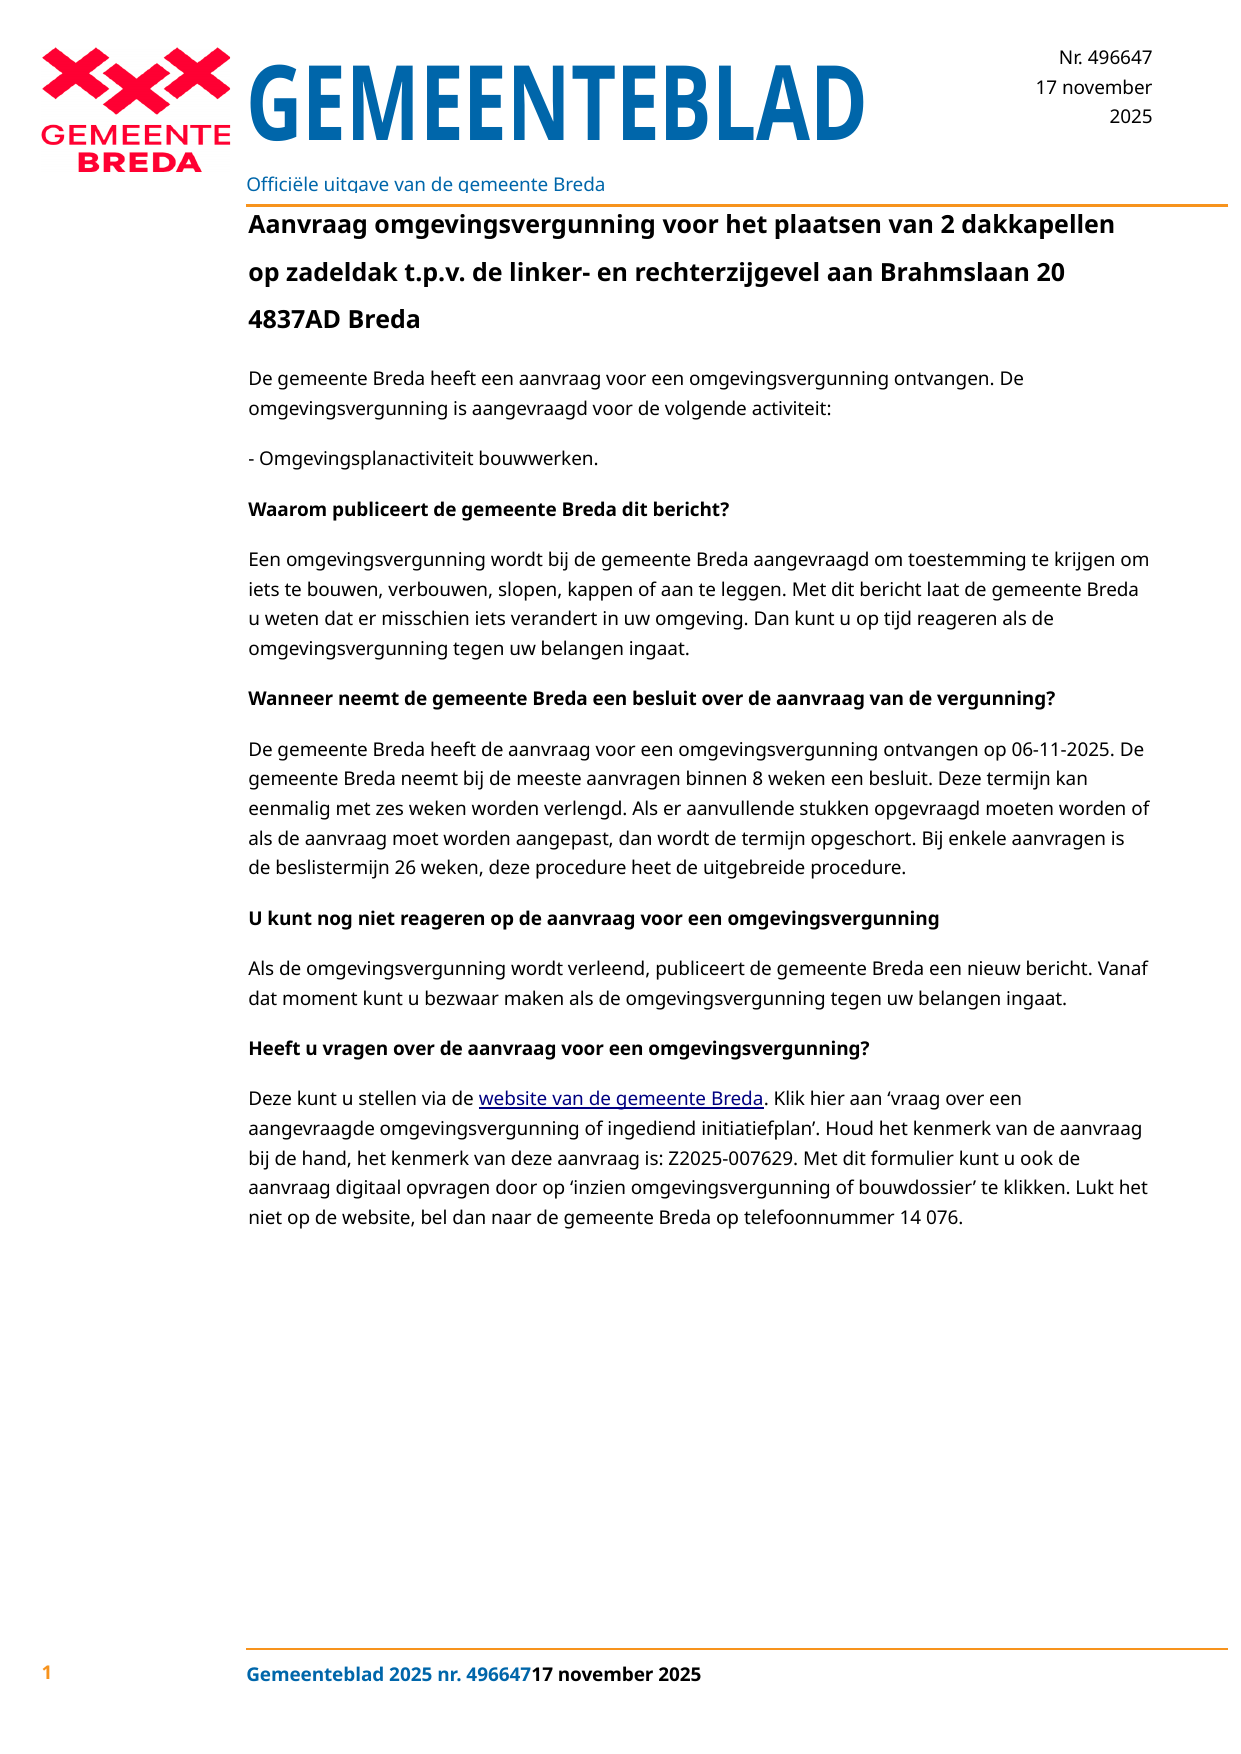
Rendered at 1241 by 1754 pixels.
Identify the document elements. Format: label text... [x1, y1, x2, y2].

text De gemeente Breda heeft een aanvraag voor een omgevingsvergunning ontvangen. De omgevingsvergunning is aangevraagd voor de volgende activiteit: [248, 366, 1152, 421]
text Als de omgevingsvergunning wordt verleend, publiceert de gemeente Breda een nieuw bericht. Vanaf dat moment kunt u bezwaar maken als de omgevingsvergunning tegen uw belangen ingaat. [248, 955, 1152, 1010]
text - Omgevingsplanactiviteit bouwwerken. [248, 446, 1152, 471]
text Heeft u vragen over de aanvraag voor een omgevingsvergunning? [248, 1035, 1152, 1061]
text Een omgevingsvergunning wordt bij de gemeente Breda aangevraagd om toestemming te krijgen om iets te bouwen, verbouwen, slopen, kappen of aan te leggen. Met dit bericht laat de gemeente Breda u weten dat er misschien iets verandert in uw omgeving. Dan kunt u op tijd reageren als de omgevingsvergunning tegen uw belangen ingaat. [248, 546, 1152, 661]
picture [41, 47, 231, 172]
text Waarom publiceert de gemeente Breda dit bericht? [248, 496, 1152, 522]
text De gemeente Breda heeft de aanvraag voor een omgevingsvergunning ontvangen op 06-11-2025. De gemeente Breda neemt bij de meeste aanvragen binnen 8 weken een besluit. Deze termijn kan eenmalig met zes weken worden verlengd. Als er aanvullende stukken opgevraagd moeten worden of als de aanvraag moet worden aangepast, dan wordt de termijn opgeschort. Bij enkele aanvragen is de beslistermijn 26 weken, deze procedure heet de uitgebreide procedure. [248, 736, 1152, 880]
text U kunt nog niet reageren op de aanvraag voor een omgevingsvergunning [248, 905, 1152, 930]
text Wanneer neemt de gemeente Breda een besluit over de aanvraag van de vergunning? [248, 686, 1152, 711]
text Aanvraag omgevingsvergunning voor het plaatsen van 2 dakkapellen op zadeldak t.p.v. de linker- en rechterzijgevel aan Brahmslaan 20 4837AD Breda [248, 207, 1152, 336]
text Deze kunt u stellen via de website van de gemeente Breda. Klik hier aan ‘vraag over een aangevraagde omgevingsvergunning of ingediend initiatiefplan’. Houd het kenmerk van de aanvraag bij de hand, het kenmerk van deze aanvraag is: Z2025-007629. Met dit formulier kunt u ook de aanvraag digitaal opvragen door op ‘inzien omgevingsvergunning of bouwdossier’ te klikken. Lukt het niet op de website, bel dan naar de gemeente Breda op telefoonnummer 14 076. [248, 1086, 1152, 1229]
